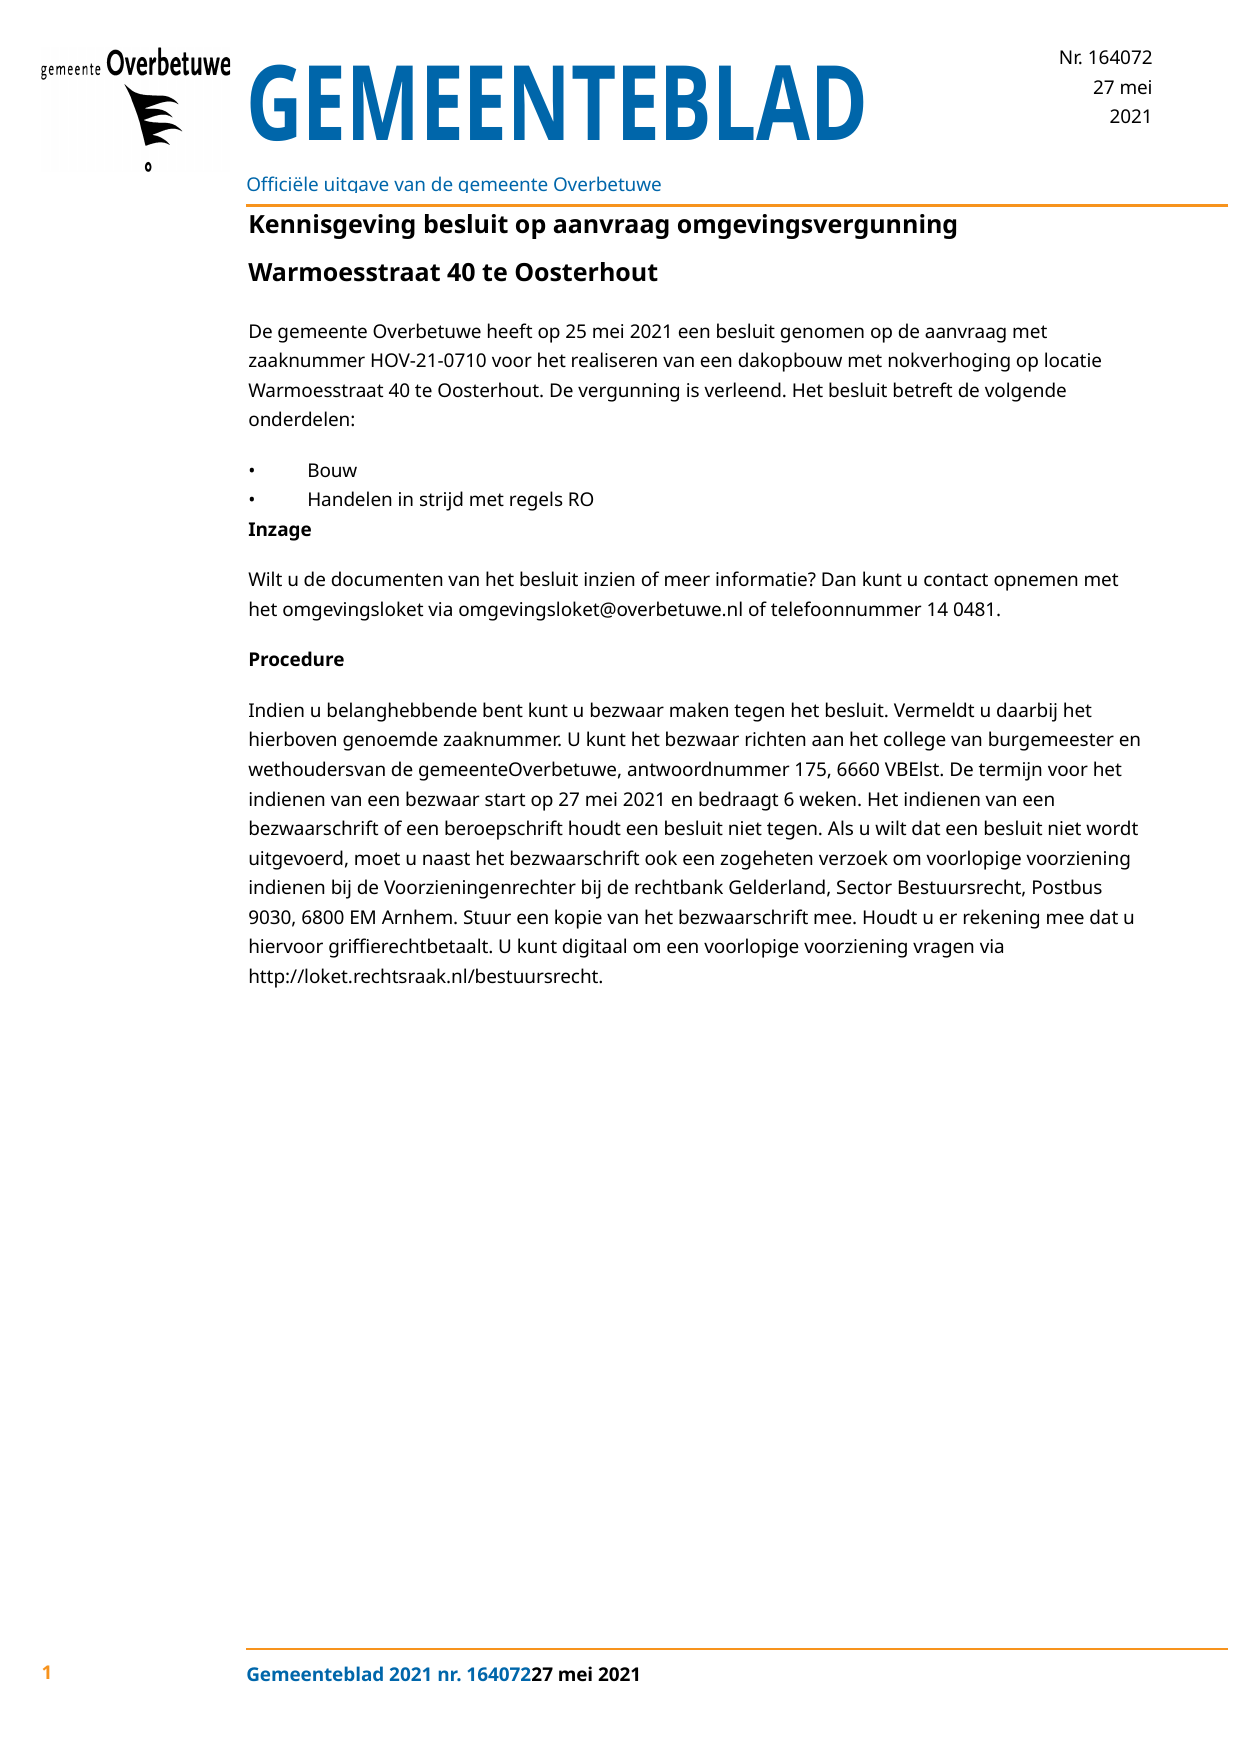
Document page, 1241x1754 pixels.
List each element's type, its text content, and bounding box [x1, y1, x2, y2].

list Bouw [248, 457, 1152, 483]
text Wilt u de documenten van het besluit inzien of meer informatie? Dan kunt u contact opnemen met het omgevingsloket via omgevingsloket@overbetuwe.nl of telefoonnummer 14 0481. [248, 567, 1152, 622]
picture [41, 47, 231, 172]
text Kennisgeving besluit op aanvraag omgevingsvergunning Warmoesstraat 40 te Oosterhout [248, 207, 1152, 288]
text Procedure [248, 647, 1152, 672]
list Handelen in strijd met regels RO [248, 487, 1152, 512]
text Indien u belanghebbende bent kunt u bezwaar maken tegen het besluit. Vermeldt u daarbij het hierboven genoemde zaaknummer. U kunt het bezwaar richten aan het college van burgemeester en wethoudersvan de gemeenteOverbetuwe, antwoordnummer 175, 6660 VBElst. De termijn voor het indienen van een bezwaar start op 27 mei 2021 en bedraagt 6 weken. Het indienen van een bezwaarschrift of een beroepschrift houdt een besluit niet tegen. Als u wilt dat een besluit niet wordt uitgevoerd, moet u naast het bezwaarschrift ook een zogeheten verzoek om voorlopige voorziening indienen bij de Voorzieningenrechter bij de rechtbank Gelderland, Sector Bestuursrecht, Postbus 9030, 6800 EM Arnhem. Stuur een kopie van het bezwaarschrift mee. Houdt u er rekening mee dat u hiervoor griffierechtbetaalt. U kunt digitaal om een voorlopige voorziening vragen via http://loket.rechtsraak.nl/bestuursrecht. [248, 697, 1152, 989]
text Inzage [248, 516, 1152, 542]
text De gemeente Overbetuwe heeft op 25 mei 2021 een besluit genomen op de aanvraag met zaaknummer HOV-21-0710 voor het realiseren van een dakopbouw met nokverhoging op locatie Warmoesstraat 40 te Oosterhout. De vergunning is verleend. Het besluit betreft de volgende onderdelen: [248, 318, 1152, 432]
